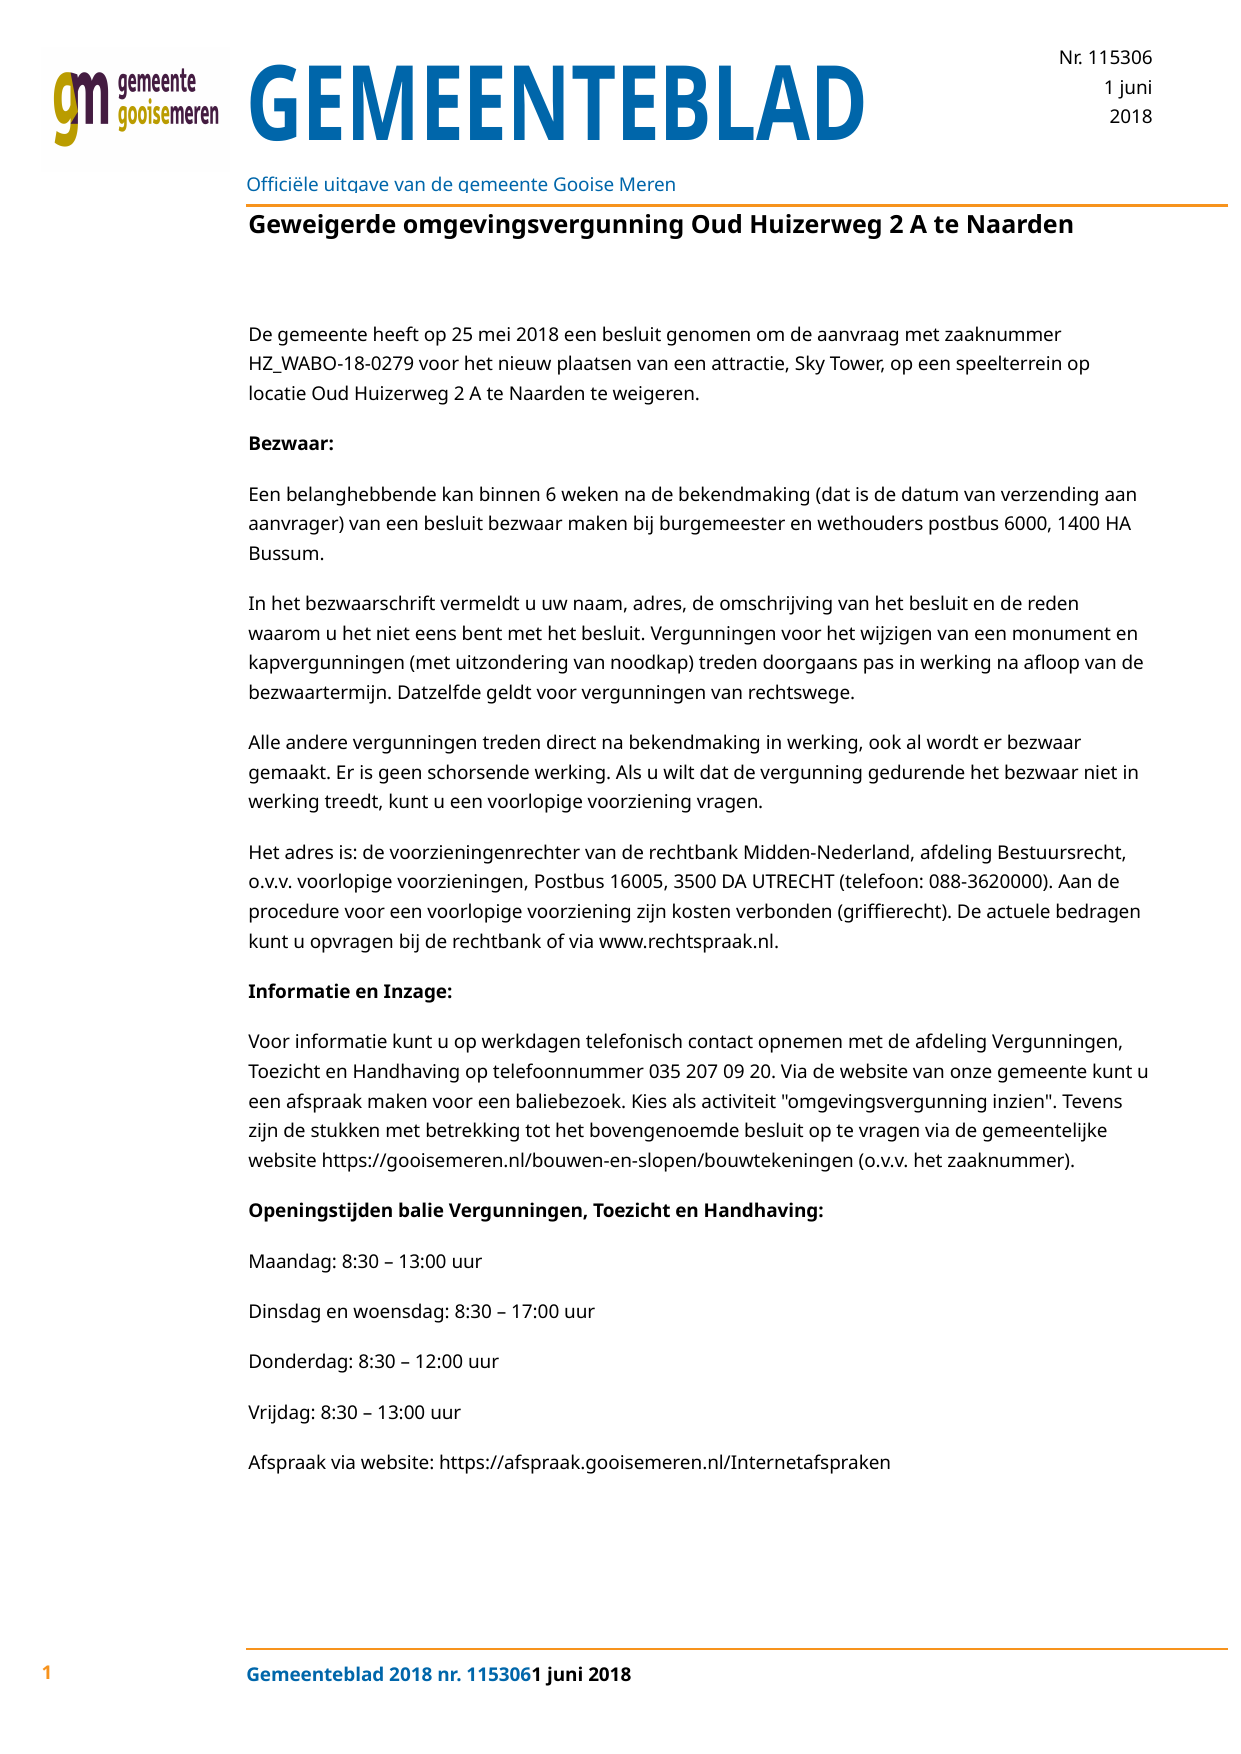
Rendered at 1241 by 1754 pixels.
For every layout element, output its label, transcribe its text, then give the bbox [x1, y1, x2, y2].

text Afspraak via website: https://afspraak.gooisemeren.nl/Internetafspraken [248, 1449, 1152, 1475]
text Geweigerde omgevingsvergunning Oud Huizerweg 2 A te Naarden [248, 207, 1152, 241]
text Maandag: 8:30 – 13:00 uur [248, 1248, 1152, 1273]
picture [41, 47, 231, 172]
text In het bezwaarschrift vermeldt u uw naam, adres, de omschrijving van het besluit en de reden waarom u het niet eens bent met het besluit. Vergunningen voor het wijzigen van een monument en kapvergunningen (met uitzondering van noodkap) treden doorgaans pas in werking na afloop van de bezwaartermijn. Datzelfde geldt voor vergunningen van rechtswege. [248, 590, 1152, 705]
text Een belanghebbende kan binnen 6 weken na de bekendmaking (dat is de datum van verzending aan aanvrager) van een besluit bezwaar maken bij burgemeester en wethouders postbus 6000, 1400 HA Bussum. [248, 481, 1152, 566]
text Openingstijden balie Vergunningen, Toezicht en Handhaving: [248, 1197, 1152, 1223]
text Alle andere vergunningen treden direct na bekendmaking in werking, ook al wordt er bezwaar gemaakt. Er is geen schorsende werking. Als u wilt dat de vergunning gedurende het bezwaar niet in werking treedt, kunt u een voorlopige voorziening vragen. [248, 729, 1152, 814]
text Vrijdag: 8:30 – 13:00 uur [248, 1399, 1152, 1425]
text Bezwaar: [248, 430, 1152, 456]
text De gemeente heeft op 25 mei 2018 een besluit genomen om de aanvraag met zaaknummer HZ_WABO-18-0279 voor het nieuw plaatsen van een attractie, Sky Tower, op een speelterrein op locatie Oud Huizerweg 2 A te Naarden te weigeren. [248, 321, 1152, 406]
text Dinsdag en woensdag: 8:30 – 17:00 uur [248, 1298, 1152, 1324]
text Voor informatie kunt u op werkdagen telefonisch contact opnemen met de afdeling Vergunningen, Toezicht en Handhaving op telefoonnummer 035 207 09 20. Via de website van onze gemeente kunt u een afspraak maken voor een baliebezoek. Kies als activiteit "omgevingsvergunning inzien". Tevens zijn de stukken met betrekking tot het bovengenoemde besluit op te vragen via de gemeentelijke website https://gooisemeren.nl/bouwen-en-slopen/bouwtekeningen (o.v.v. het zaaknummer). [248, 1029, 1152, 1173]
text Het adres is: de voorzieningenrechter van de rechtbank Midden-Nederland, afdeling Bestuursrecht, o.v.v. voorlopige voorzieningen, Postbus 16005, 3500 DA UTRECHT (telefoon: 088-3620000). Aan de procedure voor een voorlopige voorziening zijn kosten verbonden (griffierecht). De actuele bedragen kunt u opvragen bij de rechtbank of via www.rechtspraak.nl. [248, 839, 1152, 953]
text Informatie en Inzage: [248, 978, 1152, 1004]
text Donderdag: 8:30 – 12:00 uur [248, 1349, 1152, 1374]
